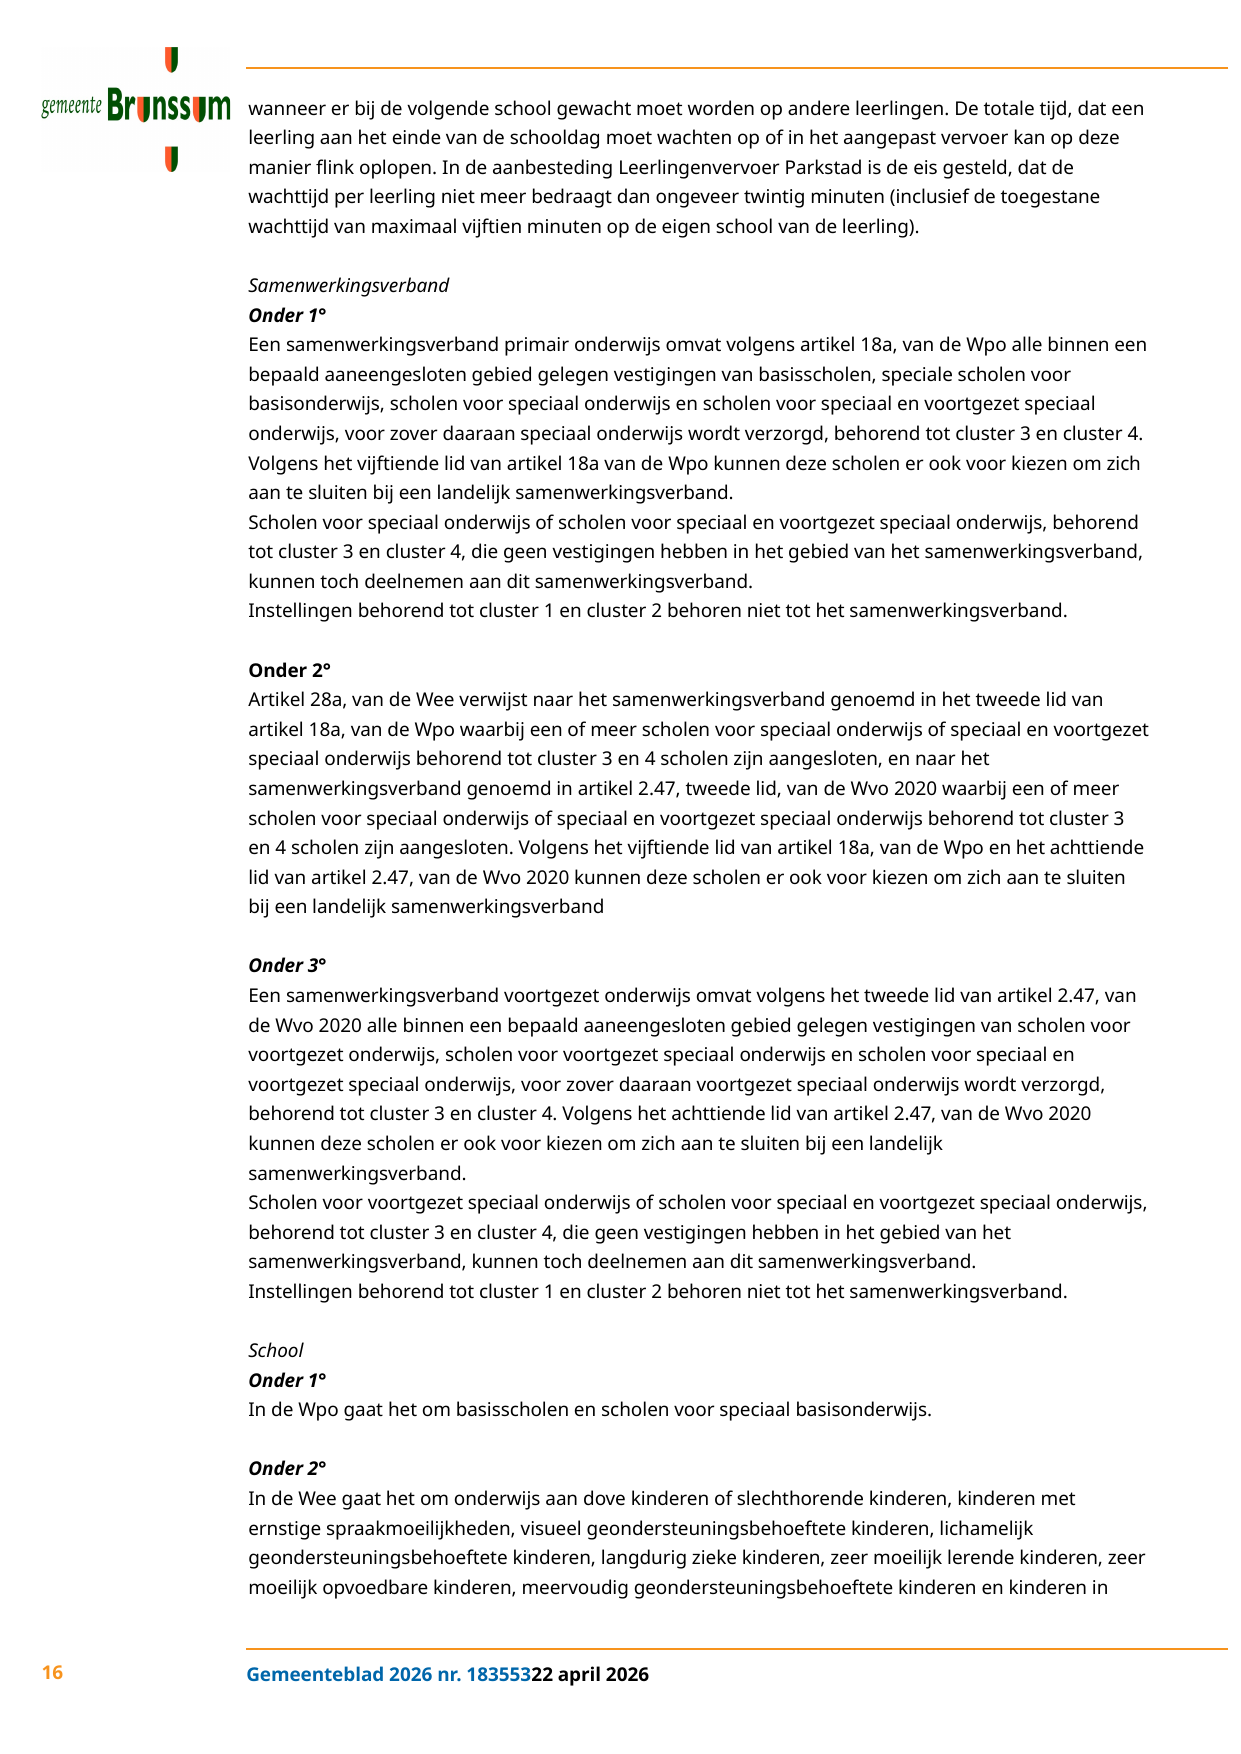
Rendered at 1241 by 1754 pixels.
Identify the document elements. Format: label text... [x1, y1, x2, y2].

text In de Wpo gaat het om basisscholen en scholen voor speciaal basisonderwijs. [248, 1396, 1152, 1422]
text Onder 3° [248, 953, 1152, 978]
text Onder 1° [248, 1367, 1152, 1393]
text In de Wee gaat het om onderwijs aan dove kinderen of slechthorende kinderen, kinderen met ernstige spraakmoeilijkheden, visueel geondersteuningsbehoeftete kinderen, lichamelijk geondersteuningsbehoeftete kinderen, langdurig zieke kinderen, zeer moeilijk lerende kinderen, zeer moeilijk opvoedbare kinderen, meervoudig geondersteuningsbehoeftete kinderen en kinderen in [248, 1485, 1152, 1600]
text wanneer er bij de volgende school gewacht moet worden op andere leerlingen. De totale tijd, dat een leerling aan het einde van de schooldag moet wachten op of in het aangepast vervoer kan op deze manier flink oplopen. In de aanbesteding Leerlingenvervoer Parkstad is de eis gesteld, dat de wachttijd per leerling niet meer bedraagt dan ongeveer twintig minuten (inclusief de toegestane wachttijd van maximaal vijftien minuten op de eigen school van de leerling). [248, 95, 1152, 239]
text Onder 2° [248, 657, 1152, 683]
text Scholen voor speciaal onderwijs of scholen voor speciaal en voortgezet speciaal onderwijs, behorend tot cluster 3 en cluster 4, die geen vestigingen hebben in het gebied van het samenwerkingsverband, kunnen toch deelnemen aan dit samenwerkingsverband. [248, 509, 1152, 594]
text Scholen voor voortgezet speciaal onderwijs of scholen voor speciaal en voortgezet speciaal onderwijs, behorend tot cluster 3 en cluster 4, die geen vestigingen hebben in het gebied van het samenwerkingsverband, kunnen toch deelnemen aan dit samenwerkingsverband. [248, 1189, 1152, 1274]
text Een samenwerkingsverband primair onderwijs omvat volgens artikel 18a, van de Wpo alle binnen een bepaald aaneengesloten gebied gelegen vestigingen van basisscholen, speciale scholen voor basisonderwijs, scholen voor speciaal onderwijs en scholen voor speciaal en voortgezet speciaal onderwijs, voor zover daaraan speciaal onderwijs wordt verzorgd, behorend tot cluster 3 en cluster 4. Volgens het vijftiende lid van artikel 18a van de Wpo kunnen deze scholen er ook voor kiezen om zich aan te sluiten bij een landelijk samenwerkingsverband. [248, 331, 1152, 505]
text Samenwerkingsverband [248, 272, 1152, 298]
text Instellingen behorend tot cluster 1 en cluster 2 behoren niet tot het samenwerkingsverband. [248, 598, 1152, 623]
text Onder 1° [248, 302, 1152, 328]
text Artikel 28a, van de Wee verwijst naar het samenwerkingsverband genoemd in het tweede lid van artikel 18a, van de Wpo waarbij een of meer scholen voor speciaal onderwijs of speciaal en voortgezet speciaal onderwijs behorend tot cluster 3 en 4 scholen zijn aangesloten, en naar het samenwerkingsverband genoemd in artikel 2.47, tweede lid, van de Wvo 2020 waarbij een of meer scholen voor speciaal onderwijs of speciaal en voortgezet speciaal onderwijs behorend tot cluster 3 en 4 scholen zijn aangesloten. Volgens het vijftiende lid van artikel 18a, van de Wpo en het achttiende lid van artikel 2.47, van de Wvo 2020 kunnen deze scholen er ook voor kiezen om zich aan te sluiten bij een landelijk samenwerkingsverband [248, 686, 1152, 919]
text Onder 2° [248, 1456, 1152, 1481]
text Een samenwerkingsverband voortgezet onderwijs omvat volgens het tweede lid van artikel 2.47, van de Wvo 2020 alle binnen een bepaald aaneengesloten gebied gelegen vestigingen van scholen voor voortgezet onderwijs, scholen voor voortgezet speciaal onderwijs en scholen voor speciaal en voortgezet speciaal onderwijs, voor zover daaraan voortgezet speciaal onderwijs wordt verzorgd, behorend tot cluster 3 en cluster 4. Volgens het achttiende lid van artikel 2.47, van de Wvo 2020 kunnen deze scholen er ook voor kiezen om zich aan te sluiten bij een landelijk samenwerkingsverband. [248, 982, 1152, 1186]
text Instellingen behorend tot cluster 1 en cluster 2 behoren niet tot het samenwerkingsverband. [248, 1278, 1152, 1304]
text School [248, 1337, 1152, 1363]
picture [41, 47, 231, 172]
